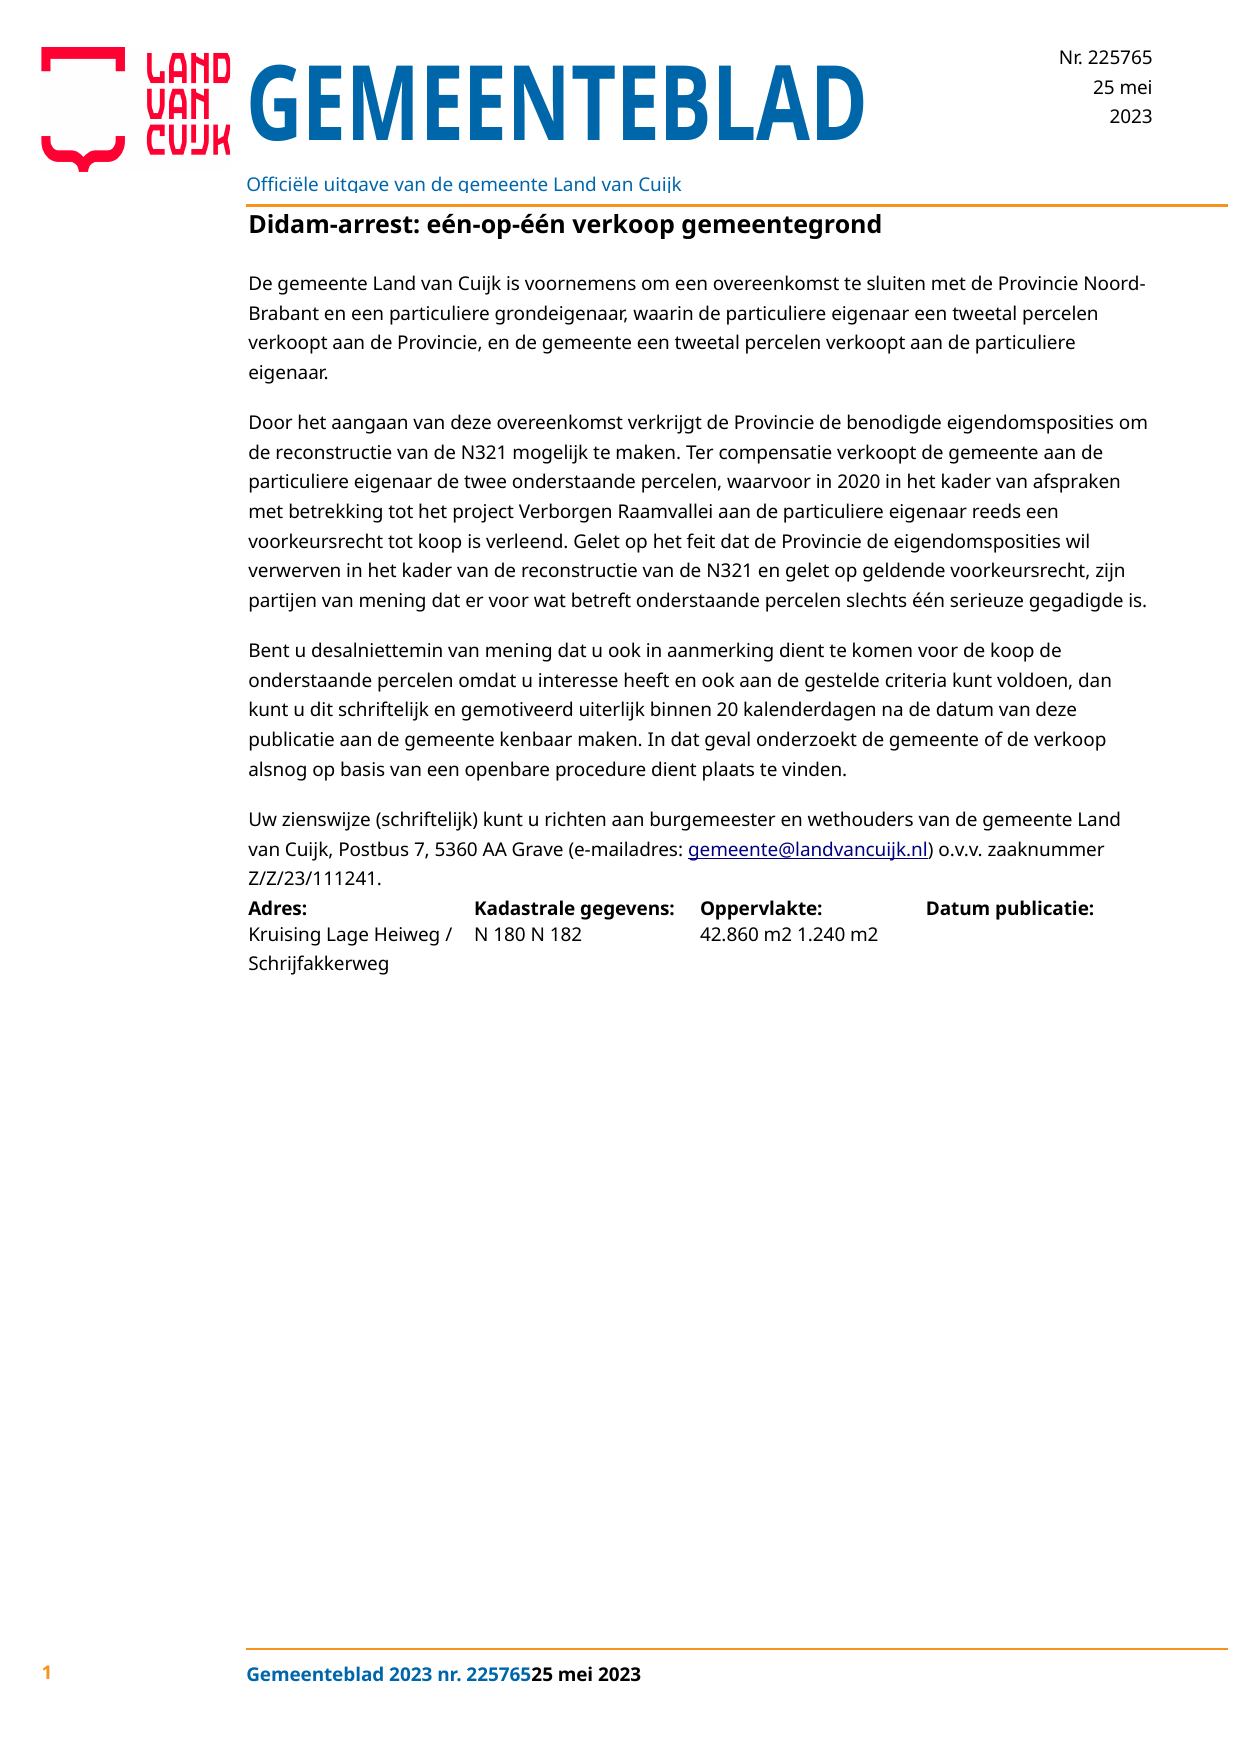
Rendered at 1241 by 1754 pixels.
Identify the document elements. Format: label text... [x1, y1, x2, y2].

table_header Adres: [248, 895, 474, 921]
text De gemeente Land van Cuijk is voornemens om een overeenkomst te sluiten met de Provincie Noord-Brabant en een particuliere grondeigenaar, waarin de particuliere eigenaar een tweetal percelen verkoopt aan de Provincie, en de gemeente een tweetal percelen verkoopt aan de particuliere eigenaar. [248, 270, 1152, 385]
table_header Kadastrale gegevens: [474, 895, 700, 921]
table_cell Kruising Lage Heiweg / Schrijfakkerweg [248, 921, 474, 976]
text Didam-arrest: eén-op-één verkoop gemeentegrond [248, 207, 1152, 241]
table_header Datum publicatie: [926, 895, 1152, 921]
text Bent u desalniettemin van mening dat u ook in aanmerking dient te komen voor de koop de onderstaande percelen omdat u interesse heeft en ook aan de gestelde criteria kunt voldoen, dan kunt u dit schriftelijk en gemotiveerd uiterlijk binnen 20 kalenderdagen na de datum van deze publicatie aan de gemeente kenbaar maken. In dat geval onderzoekt de gemeente of de verkoop alsnog op basis van een openbare procedure dient plaats te vinden. [248, 637, 1152, 781]
text Door het aangaan van deze overeenkomst verkrijgt de Provincie de benodigde eigendomsposities om de reconstructie van de N321 mogelijk te maken. Ter compensatie verkoopt de gemeente aan de particuliere eigenaar de twee onderstaande percelen, waarvoor in 2020 in het kader van afspraken met betrekking tot het project Verborgen Raamvallei aan de particuliere eigenaar reeds een voorkeursrecht tot koop is verleend. Gelet op het feit dat de Provincie de eigendomsposities wil verwerven in het kader van de reconstructie van de N321 en gelet op geldende voorkeursrecht, zijn partijen van mening dat er voor wat betreft onderstaande percelen slechts één serieuze gegadigde is. [248, 409, 1152, 613]
table_header Oppervlakte: [700, 895, 926, 921]
table_cell N 180 N 182 [474, 921, 700, 976]
text Uw zienswijze (schriftelijk) kunt u richten aan burgemeester en wethouders van de gemeente Land van Cuijk, Postbus 7, 5360 AA Grave (e-mailadres: gemeente@landvancuijk.nl) o.v.v. zaaknummer Z/Z/23/111241. [248, 806, 1152, 891]
table_cell [926, 921, 1152, 976]
table_cell 42.860 m2 1.240 m2 [700, 921, 926, 976]
picture [41, 47, 231, 172]
